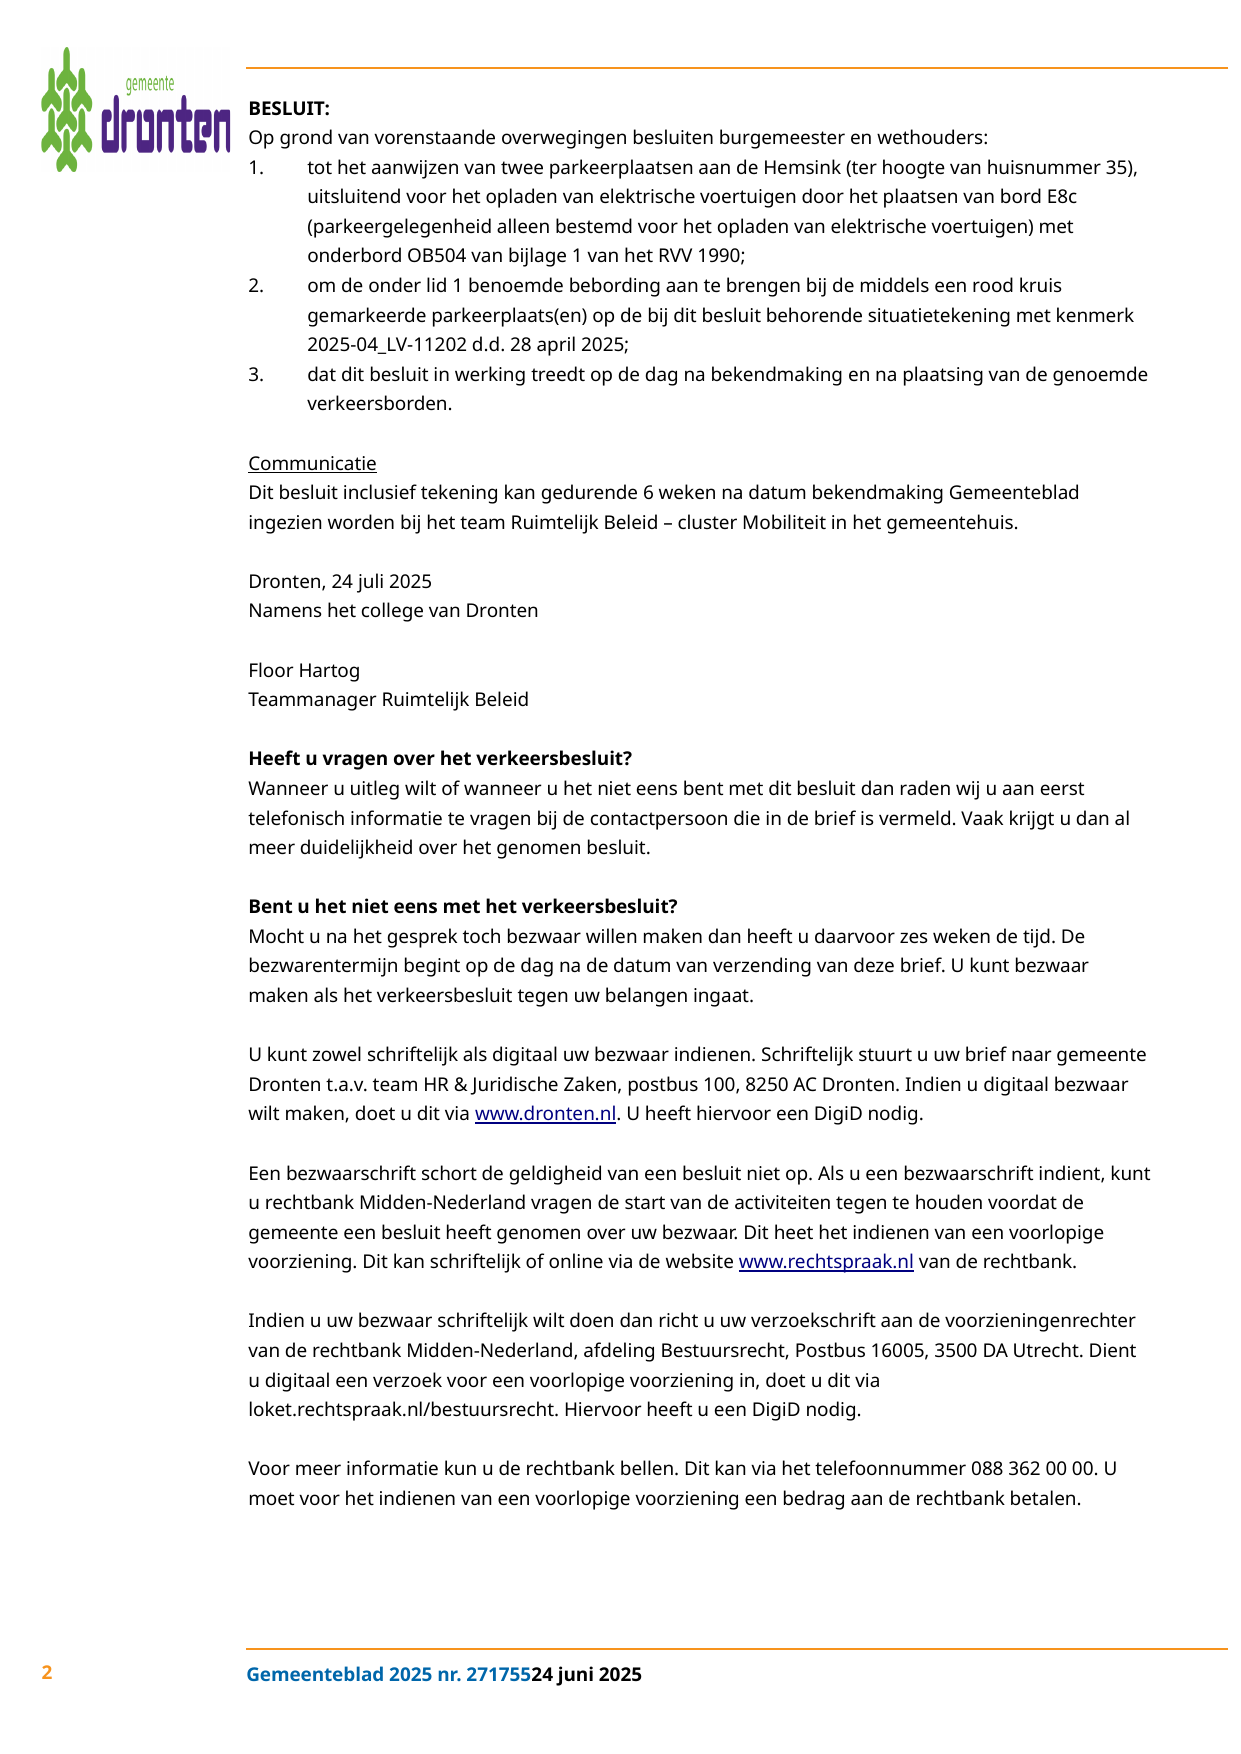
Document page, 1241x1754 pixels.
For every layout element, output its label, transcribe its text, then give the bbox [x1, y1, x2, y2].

list dat dit besluit in werking treedt op de dag na bekendmaking en na plaatsing van de genoemde verkeersborden. [248, 361, 1152, 416]
text Voor meer informatie kun u de rechtbank bellen. Dit kan via het telefoonnummer 088 362 00 00. U moet voor het indienen van een voorlopige voorziening een bedrag aan de rechtbank betalen. [248, 1456, 1152, 1511]
text Mocht u na het gesprek toch bezwaar willen maken dan heeft u daarvoor zes weken de tijd. De bezwarentermijn begint op de dag na de datum van verzending van deze brief. U kunt bezwaar maken als het verkeersbesluit tegen uw belangen ingaat. [248, 923, 1152, 1008]
text Floor Hartog [248, 657, 1152, 683]
text Communicatie [248, 450, 1152, 476]
text BESLUIT: [248, 95, 1152, 121]
text Namens het college van Dronten [248, 598, 1152, 623]
text Teammanager Ruimtelijk Beleid [248, 686, 1152, 712]
picture [41, 47, 231, 172]
text U kunt zowel schriftelijk als digitaal uw bezwaar indienen. Schriftelijk stuurt u uw brief naar gemeente Dronten t.a.v. team HR & Juridische Zaken, postbus 100, 8250 AC Dronten. Indien u digitaal bezwaar wilt maken, doet u dit via www.dronten.nl. U heeft hiervoor een DigiD nodig. [248, 1041, 1152, 1126]
text Dit besluit inclusief tekening kan gedurende 6 weken na datum bekendmaking Gemeenteblad ingezien worden bij het team Ruimtelijk Beleid – cluster Mobiliteit in het gemeentehuis. [248, 479, 1152, 535]
list om de onder lid 1 benoemde bebording aan te brengen bij de middels een rood kruis gemarkeerde parkeerplaats(en) op de bij dit besluit behorende situatietekening met kenmerk 2025-04_LV-11202 d.d. 28 april 2025; [248, 272, 1152, 357]
text Indien u uw bezwaar schriftelijk wilt doen dan richt u uw verzoekschrift aan de voorzieningenrechter van de rechtbank Midden-Nederland, afdeling Bestuursrecht, Postbus 16005, 3500 DA Utrecht. Dient u digitaal een verzoek voor een voorlopige voorziening in, doet u dit via loket.rechtspraak.nl/bestuursrecht. Hiervoor heeft u een DigiD nodig. [248, 1308, 1152, 1422]
text Op grond van vorenstaande overwegingen besluiten burgemeester en wethouders: [248, 124, 1152, 150]
text Heeft u vragen over het verkeersbesluit? [248, 746, 1152, 771]
text Bent u het niet eens met het verkeersbesluit? [248, 893, 1152, 919]
text Wanneer u uitleg wilt of wanneer u het niet eens bent met dit besluit dan raden wij u aan eerst telefonisch informatie te vragen bij de contactpersoon die in de brief is vermeld. Vaak krijgt u dan al meer duidelijkheid over het genomen besluit. [248, 775, 1152, 860]
text Dronten, 24 juli 2025 [248, 568, 1152, 594]
list tot het aanwijzen van twee parkeerplaatsen aan de Hemsink (ter hoogte van huisnummer 35), uitsluitend voor het opladen van elektrische voertuigen door het plaatsen van bord E8c (parkeergelegenheid alleen bestemd voor het opladen van elektrische voertuigen) met onderbord OB504 van bijlage 1 van het RVV 1990; [248, 154, 1152, 268]
text Een bezwaarschrift schort de geldigheid van een besluit niet op. Als u een bezwaarschrift indient, kunt u rechtbank Midden-Nederland vragen de start van de activiteiten tegen te houden voordat de gemeente een besluit heeft genomen over uw bezwaar. Dit heet het indienen van een voorlopige voorziening. Dit kan schriftelijk of online via de website www.rechtspraak.nl van de rechtbank. [248, 1160, 1152, 1274]
